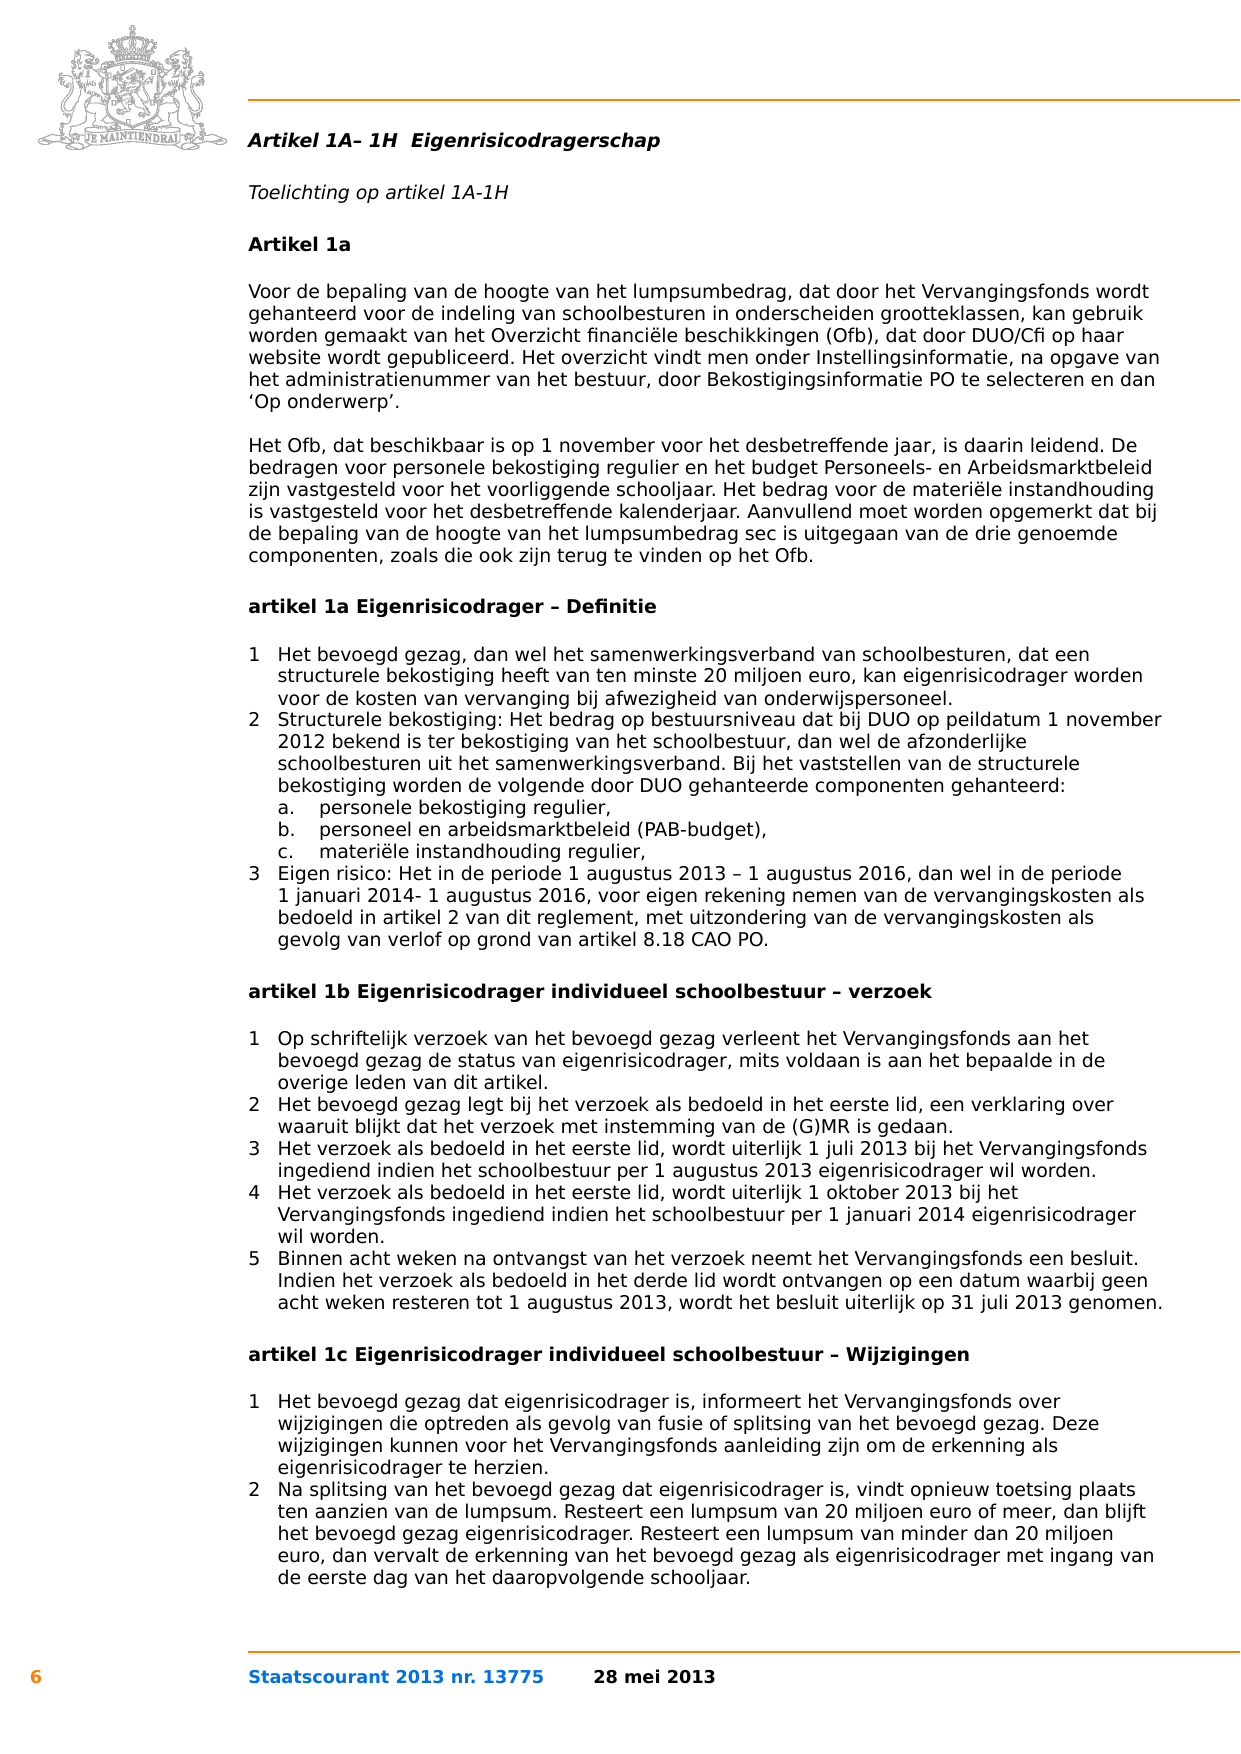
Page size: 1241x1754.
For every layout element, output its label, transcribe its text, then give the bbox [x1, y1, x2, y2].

subtitle Artikel 1a [248, 234, 1163, 256]
subtitle artikel 1a Eigenrisicodrager – Definitie [248, 596, 1163, 618]
text 2 Structurele bekostiging: Het bedrag op bestuursniveau dat bij DUO op peildatum 1 november 2012 bekend is ter bekostiging van het schoolbestuur, dan wel de afzonderlijke schoolbesturen uit het samenwerkingsverband. Bij het vaststellen van de structurele bekostiging worden de volgende door DUO gehanteerde componenten gehanteerd: [248, 709, 1163, 797]
text 4 Het verzoek als bedoeld in het eerste lid, wordt uiterlijk 1 oktober 2013 bij het Vervangingsfonds ingediend indien het schoolbestuur per 1 januari 2014 eigenrisicodrager wil worden. [248, 1182, 1163, 1248]
text 5 Binnen acht weken na ontvangst van het verzoek neemt het Vervangingsfonds een besluit. Indien het verzoek als bedoeld in het derde lid wordt ontvangen op een datum waarbij geen acht weken resteren tot 1 augustus 2013, wordt het besluit uiterlijk op 31 juli 2013 genomen. [248, 1248, 1163, 1314]
subtitle Artikel 1A– 1H Eigenrisicodragerschap [248, 130, 1163, 152]
text 1 Het bevoegd gezag, dan wel het samenwerkingsverband van schoolbesturen, dat een structurele bekostiging heeft van ten minste 20 miljoen euro, kan eigenrisicodrager worden voor de kosten van vervanging bij afwezigheid van onderwijspersoneel. [248, 643, 1163, 709]
text Voor de bepaling van de hoogte van het lumpsumbedrag, dat door het Vervangingsfonds wordt gehanteerd voor de indeling van schoolbesturen in onderscheiden grootteklassen, kan gebruik worden gemaakt van het Overzicht financiële beschikkingen (Ofb), dat door DUO/Cfi op haar website wordt gepubliceerd. Het overzicht vindt men onder Instellingsinformatie, na opgave van het administratienummer van het bestuur, door Bekostigingsinformatie PO te selecteren en dan ‘Op onderwerp’. [248, 281, 1163, 413]
text c. materiële instandhouding regulier, [277, 841, 1163, 863]
text 3 Het verzoek als bedoeld in het eerste lid, wordt uiterlijk 1 juli 2013 bij het Vervangingsfonds ingediend indien het schoolbestuur per 1 augustus 2013 eigenrisicodrager wil worden. [248, 1138, 1163, 1182]
text 2 Het bevoegd gezag legt bij het verzoek als bedoeld in het eerste lid, een verklaring over waaruit blijkt dat het verzoek met instemming van de (G)MR is gedaan. [248, 1094, 1163, 1138]
text b. personeel en arbeidsmarktbeleid (PAB-budget), [277, 819, 1163, 841]
subtitle Toelichting op artikel 1A-1H [248, 182, 1163, 204]
subtitle artikel 1c Eigenrisicodrager individueel schoolbestuur – Wijzigingen [248, 1344, 1163, 1366]
text 1 Het bevoegd gezag dat eigenrisicodrager is, informeert het Vervangingsfonds over wijzigingen die optreden als gevolg van fusie of splitsing van het bevoegd gezag. Deze wijzigingen kunnen voor het Vervangingsfonds aanleiding zijn om de erkenning als eigenrisicodrager te herzien. [248, 1391, 1163, 1479]
subtitle artikel 1b Eigenrisicodrager individueel schoolbestuur – verzoek [248, 981, 1163, 1003]
text 3 Eigen risico: Het in de periode 1 augustus 2013 – 1 augustus 2016, dan wel in de periode 1 januari 2014- 1 augustus 2016, voor eigen rekening nemen van de vervangingskosten als bedoeld in artikel 2 van dit reglement, met uitzondering van de vervangingskosten als gevolg van verlof op grond van artikel 8.18 CAO PO. [248, 863, 1163, 951]
text a. personele bekostiging regulier, [277, 797, 1163, 819]
picture [38, 25, 227, 150]
text Het Ofb, dat beschikbaar is op 1 november voor het desbetreffende jaar, is daarin leidend. De bedragen voor personele bekostiging regulier en het budget Personeels- en Arbeidsmarktbeleid zijn vastgesteld voor het voorliggende schooljaar. Het bedrag voor de materiële instandhouding is vastgesteld voor het desbetreffende kalenderjaar. Aanvullend moet worden opgemerkt dat bij de bepaling van de hoogte van het lumpsumbedrag sec is uitgegaan van de drie genoemde componenten, zoals die ook zijn terug te vinden op het Ofb. [248, 434, 1163, 566]
text 1 Op schriftelijk verzoek van het bevoegd gezag verleent het Vervangingsfonds aan het bevoegd gezag de status van eigenrisicodrager, mits voldaan is aan het bepaalde in de overige leden van dit artikel. [248, 1028, 1163, 1094]
text 2 Na splitsing van het bevoegd gezag dat eigenrisicodrager is, vindt opnieuw toetsing plaats ten aanzien van de lumpsum. Resteert een lumpsum van 20 miljoen euro of meer, dan blijft het bevoegd gezag eigenrisicodrager. Resteert een lumpsum van minder dan 20 miljoen euro, dan vervalt de erkenning van het bevoegd gezag als eigenrisicodrager met ingang van de eerste dag van het daaropvolgende schooljaar. [248, 1479, 1163, 1589]
